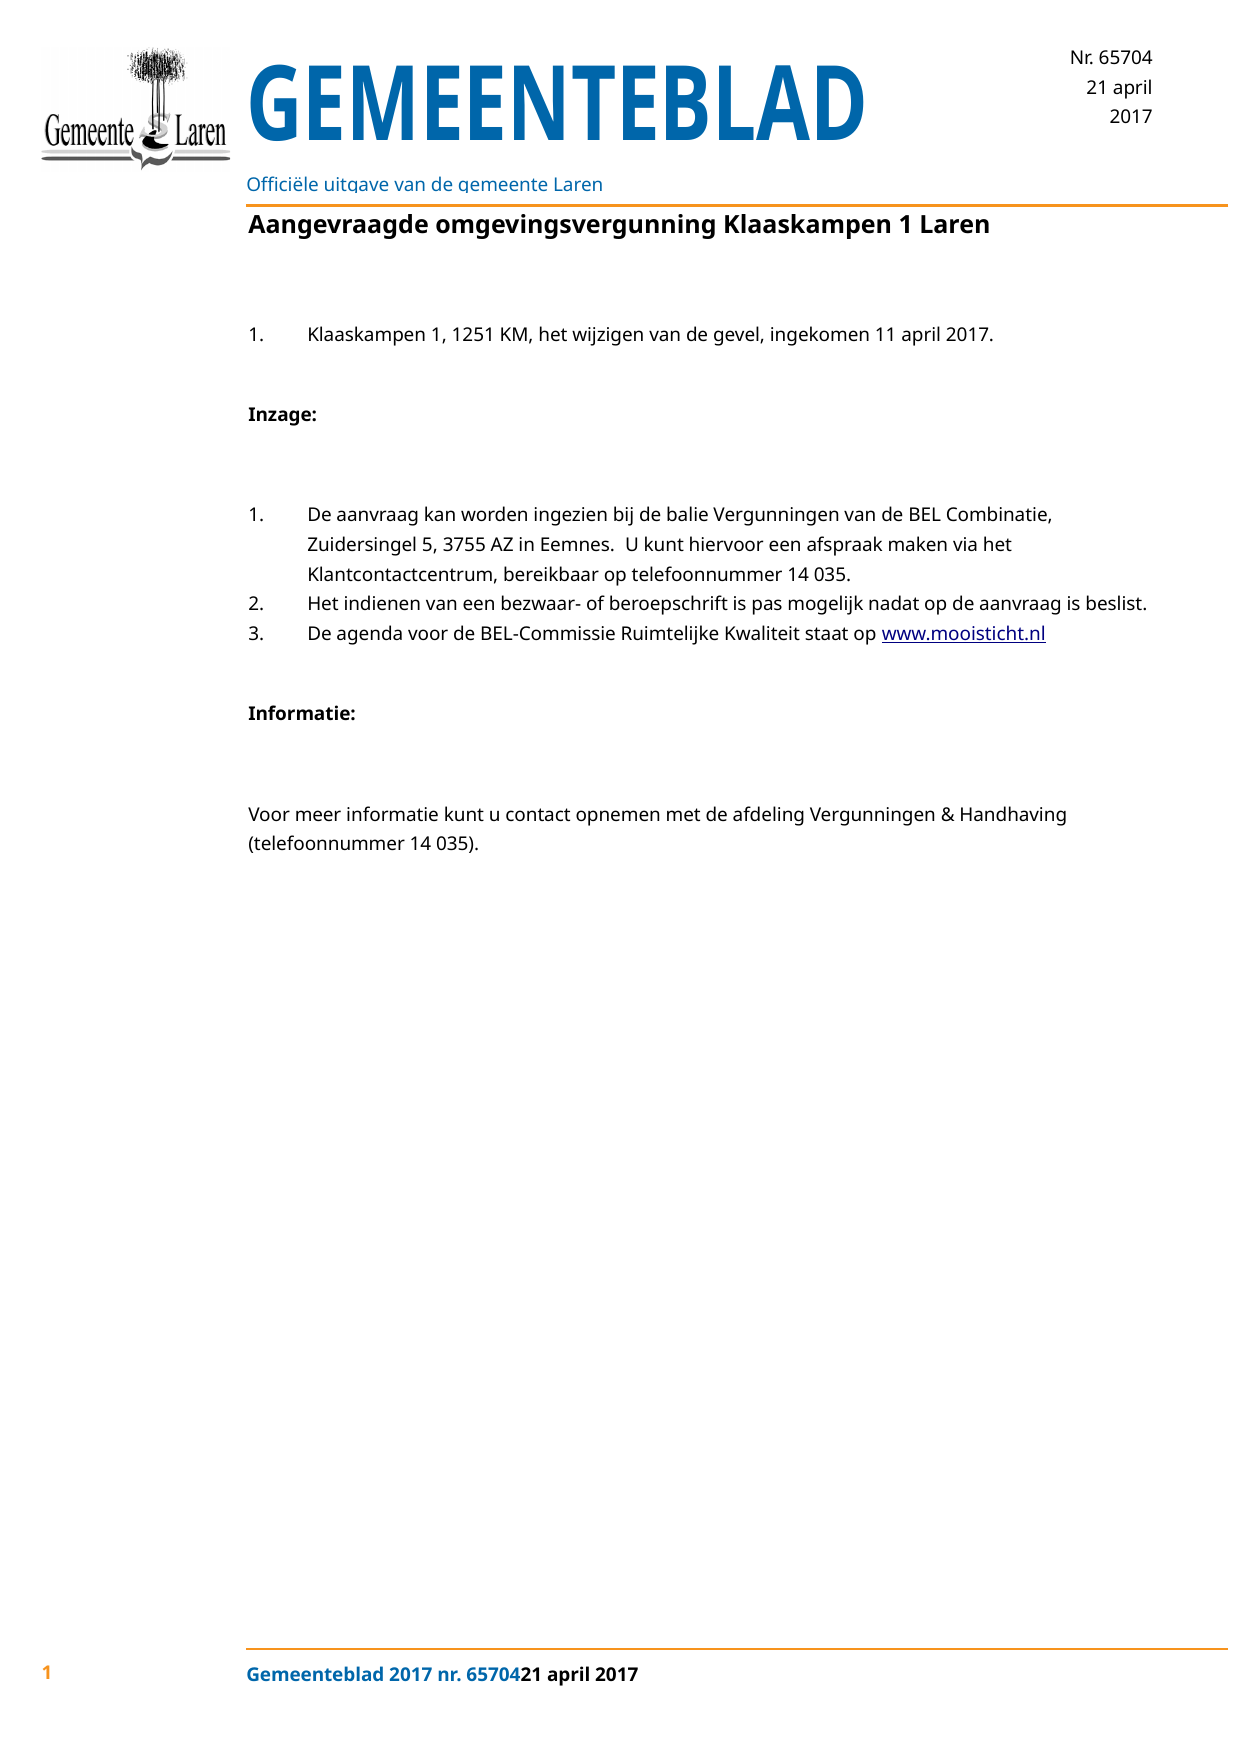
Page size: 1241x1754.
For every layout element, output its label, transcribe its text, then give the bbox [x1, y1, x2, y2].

picture [41, 47, 231, 172]
text Voor meer informatie kunt u contact opnemen met de afdeling Vergunningen & Handhaving (telefoonnummer 14 035). [248, 801, 1152, 856]
list De aanvraag kan worden ingezien bij de balie Vergunningen van de BEL Combinatie, Zuidersingel 5, 3755 AZ in Eemnes. U kunt hiervoor een afspraak maken via het Klantcontactcentrum, bereikbaar op telefoonnummer 14 035. [248, 502, 1152, 586]
text Aangevraagde omgevingsvergunning Klaaskampen 1 Laren [248, 207, 1152, 241]
text Informatie: [248, 700, 1152, 726]
list Klaaskampen 1, 1251 KM, het wijzigen van de gevel, ingekomen 11 april 2017. [248, 321, 1152, 346]
text Inzage: [248, 401, 1152, 426]
list De agenda voor de BEL-Commissie Ruimtelijke Kwaliteit staat op www.mooisticht.nl [248, 620, 1152, 646]
list Het indienen van een bezwaar- of beroepschrift is pas mogelijk nadat op de aanvraag is beslist. [248, 590, 1152, 616]
